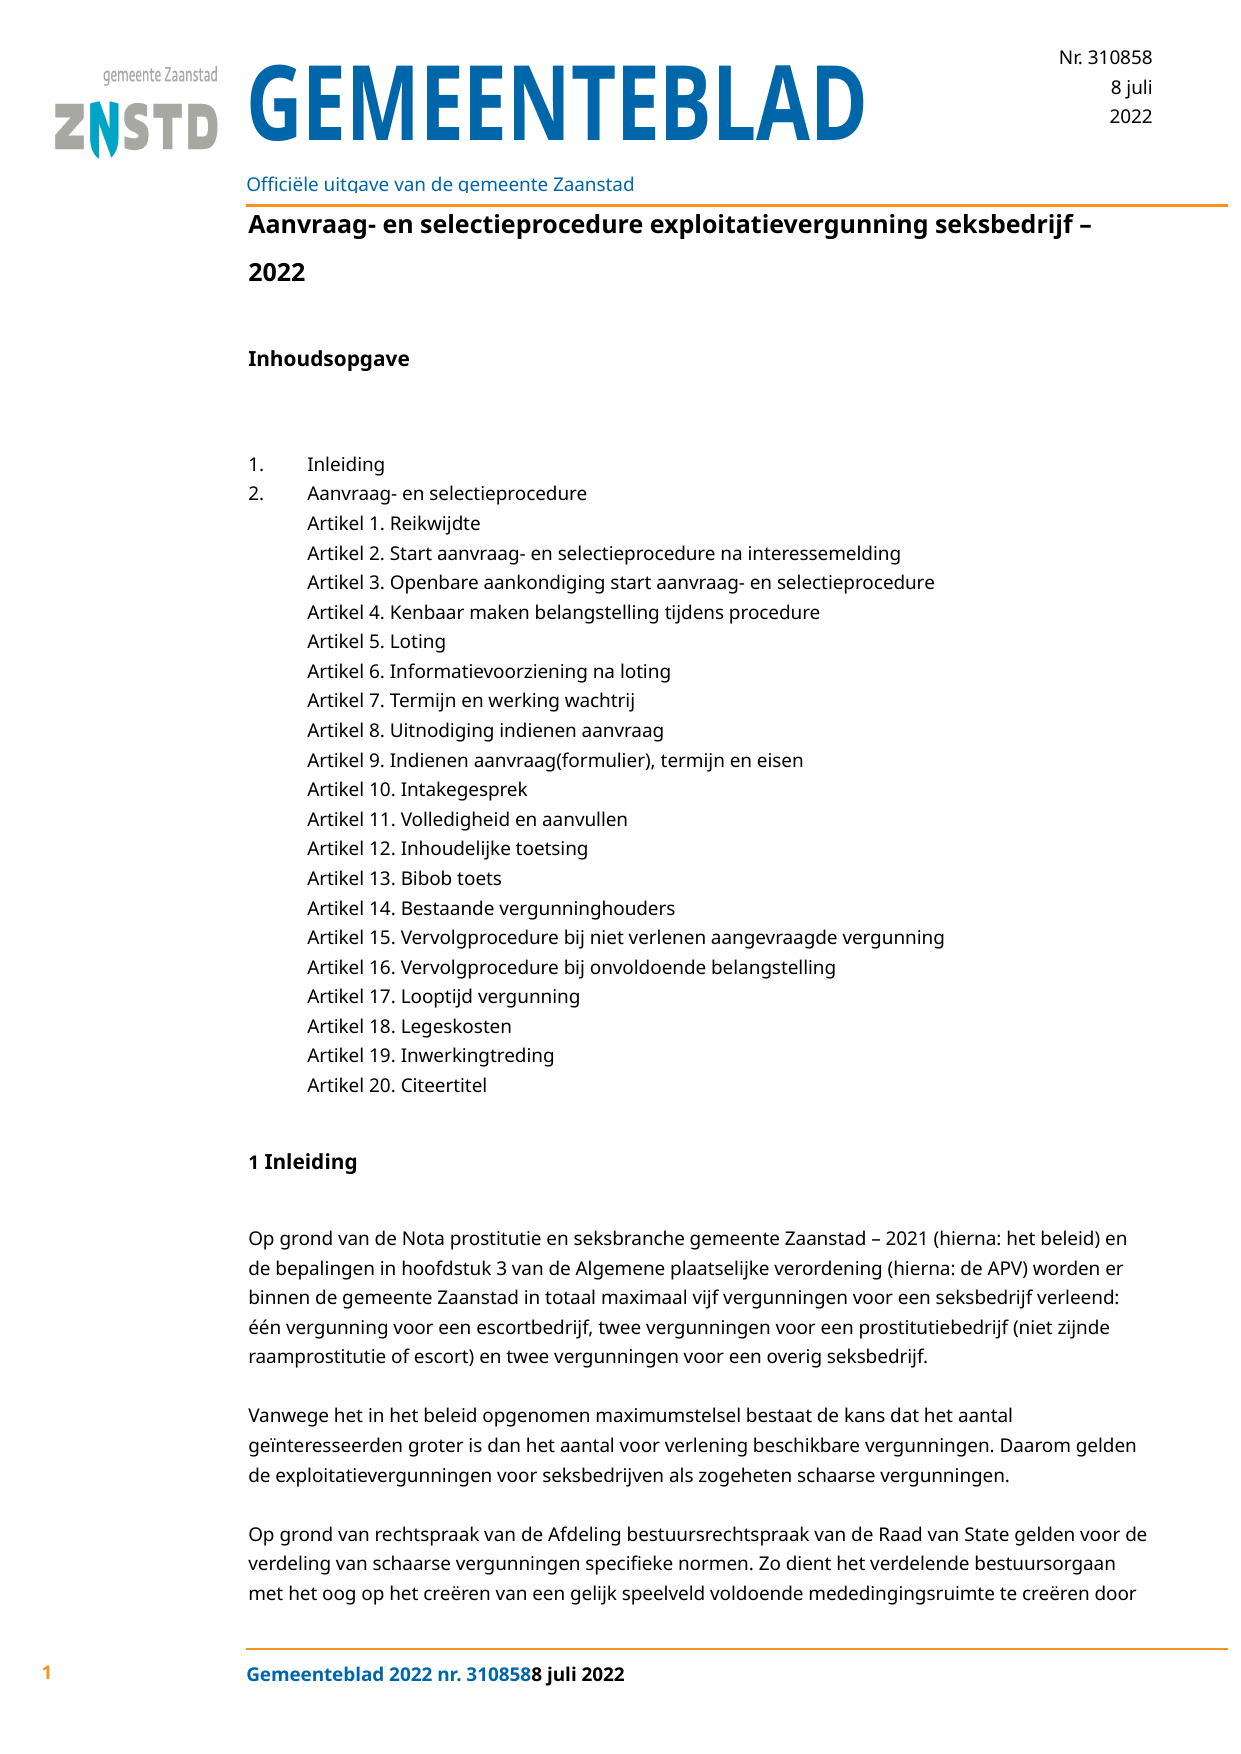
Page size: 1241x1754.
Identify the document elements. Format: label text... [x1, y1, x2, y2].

text 1 Inleiding [248, 1147, 1152, 1176]
text Op grond van de Nota prostitutie en seksbranche gemeente Zaanstad – 2021 (hierna: het beleid) en de bepalingen in hoofdstuk 3 van de Algemene plaatselijke verordening (hierna: de APV) worden er binnen de gemeente Zaanstad in totaal maximaal vijf vergunningen voor een seksbedrijf verleend: één vergunning voor een escortbedrijf, twee vergunningen voor een prostitutiebedrijf (niet zijnde raamprostitutie of escort) en twee vergunningen voor een overig seksbedrijf. [248, 1225, 1152, 1369]
list Artikel 15. Vervolgprocedure bij niet verlenen aangevraagde vergunning [248, 924, 1152, 950]
list Aanvraag- en selectieprocedure [248, 481, 1152, 506]
list Inleiding [248, 451, 1152, 477]
list Artikel 5. Loting [248, 628, 1152, 654]
list Artikel 13. Bibob toets [248, 865, 1152, 891]
list Artikel 9. Indienen aanvraag(formulier), termijn en eisen [248, 747, 1152, 772]
list Artikel 18. Legeskosten [248, 1013, 1152, 1039]
list Artikel 11. Volledigheid en aanvullen [248, 806, 1152, 832]
list Artikel 19. Inwerkingtreding [248, 1043, 1152, 1068]
list Artikel 2. Start aanvraag- en selectieprocedure na interessemelding [248, 540, 1152, 565]
list Artikel 8. Uitnodiging indienen aanvraag [248, 717, 1152, 743]
text Op grond van rechtspraak van de Afdeling bestuursrechtspraak van de Raad van State gelden voor de verdeling van schaarse vergunningen specifieke normen. Zo dient het verdelende bestuursorgaan met het oog op het creëren van een gelijk speelveld voldoende mededingingsruimte te creëren door [248, 1521, 1152, 1606]
list Artikel 10. Intakegesprek [248, 776, 1152, 802]
list Artikel 14. Bestaande vergunninghouders [248, 895, 1152, 920]
text Inhoudsopgave [248, 344, 1152, 372]
text Aanvraag- en selectieprocedure exploitatievergunning seksbedrijf – 2022 [248, 207, 1152, 288]
list Artikel 12. Inhoudelijke toetsing [248, 836, 1152, 861]
picture [41, 47, 231, 172]
list Artikel 17. Looptijd vergunning [248, 983, 1152, 1009]
list Artikel 6. Informatievoorziening na loting [248, 658, 1152, 684]
list Artikel 7. Termijn en werking wachtrij [248, 688, 1152, 713]
list Artikel 20. Citeertitel [248, 1072, 1152, 1098]
list Artikel 1. Reikwijdte [248, 510, 1152, 536]
list Artikel 16. Vervolgprocedure bij onvoldoende belangstelling [248, 954, 1152, 979]
list Artikel 4. Kenbaar maken belangstelling tijdens procedure [248, 599, 1152, 624]
list Artikel 3. Openbare aankondiging start aanvraag- en selectieprocedure [248, 569, 1152, 595]
text Vanwege het in het beleid opgenomen maximumstelsel bestaat de kans dat het aantal geïnteresseerden groter is dan het aantal voor verlening beschikbare vergunningen. Daarom gelden de exploitatievergunningen voor seksbedrijven als zogeheten schaarse vergunningen. [248, 1403, 1152, 1487]
